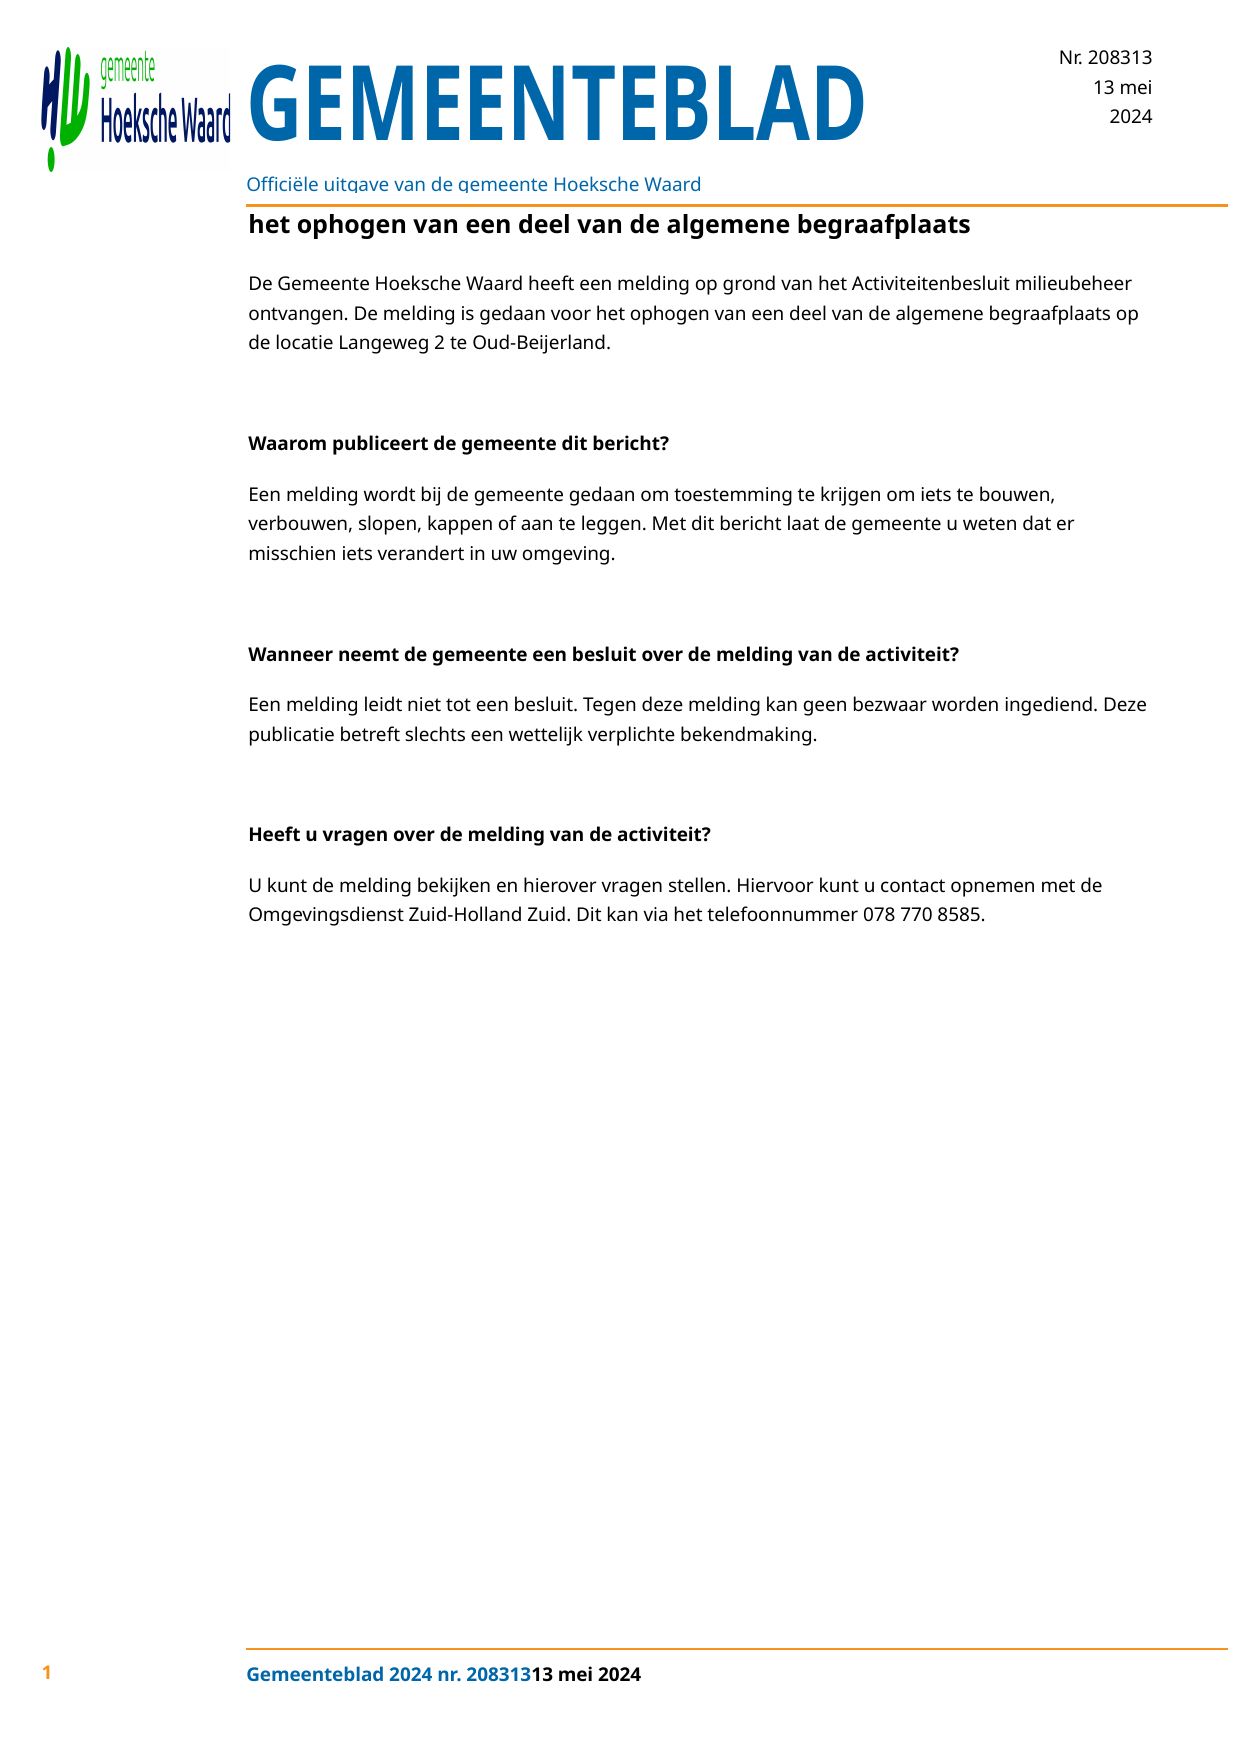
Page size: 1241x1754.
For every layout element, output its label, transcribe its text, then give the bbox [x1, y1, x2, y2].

text De Gemeente Hoeksche Waard heeft een melding op grond van het Activiteitenbesluit milieubeheer ontvangen. De melding is gedaan voor het ophogen van een deel van de algemene begraafplaats op de locatie Langeweg 2 te Oud-Beijerland. [248, 270, 1152, 355]
text Wanneer neemt de gemeente een besluit over de melding van de activiteit? [248, 641, 1152, 666]
picture [41, 47, 231, 172]
text U kunt de melding bekijken en hierover vragen stellen. Hiervoor kunt u contact opnemen met de Omgevingsdienst Zuid-Holland Zuid. Dit kan via het telefoonnummer 078 770 8585. [248, 872, 1152, 927]
text Waarom publiceert de gemeente dit bericht? [248, 430, 1152, 456]
text Een melding leidt niet tot een besluit. Tegen deze melding kan geen bezwaar worden ingediend. Deze publicatie betreft slechts een wettelijk verplichte bekendmaking. [248, 691, 1152, 746]
text Een melding wordt bij de gemeente gedaan om toestemming te krijgen om iets te bouwen, verbouwen, slopen, kappen of aan te leggen. Met dit bericht laat de gemeente u weten dat er misschien iets verandert in uw omgeving. [248, 481, 1152, 566]
text het ophogen van een deel van de algemene begraafplaats [248, 207, 1152, 241]
text Heeft u vragen over de melding van de activiteit? [248, 822, 1152, 847]
